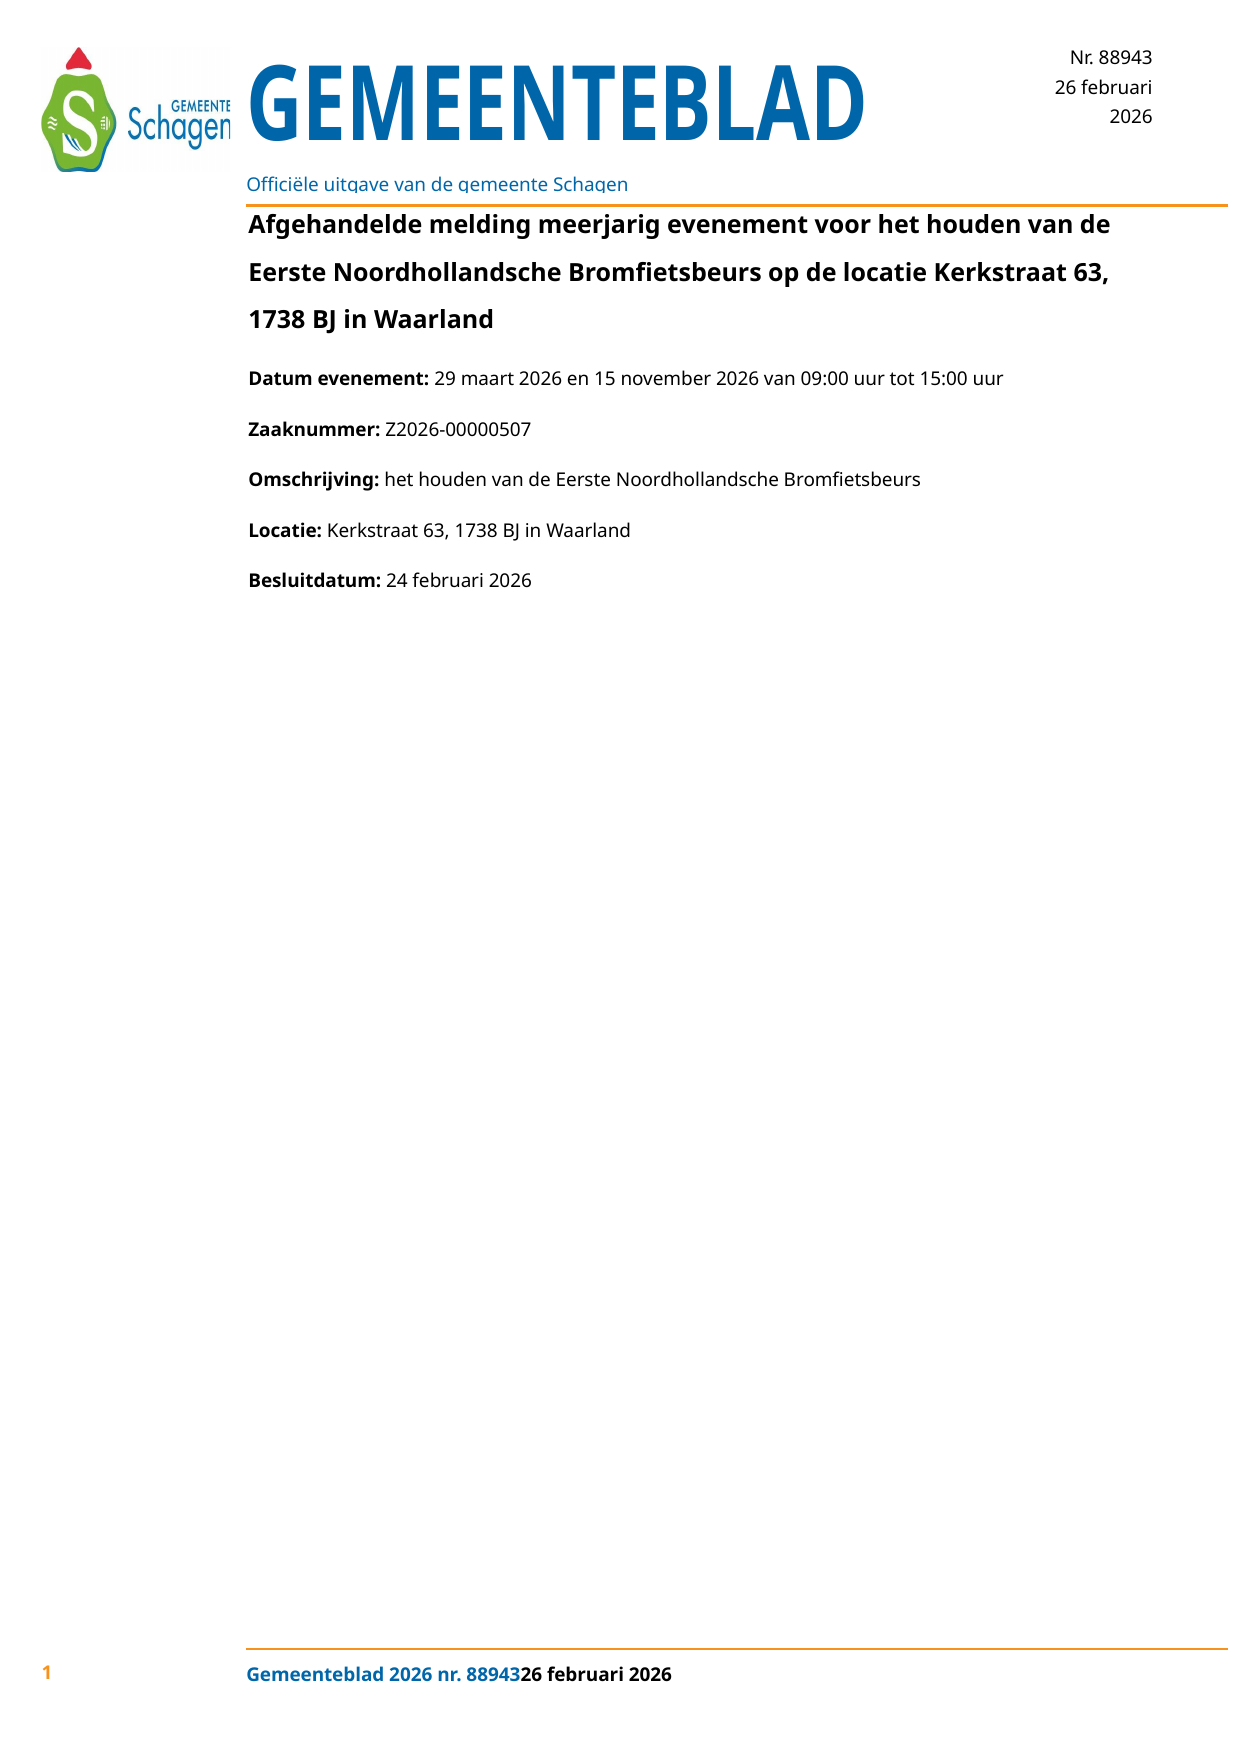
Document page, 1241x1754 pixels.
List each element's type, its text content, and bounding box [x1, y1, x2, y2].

text Besluitdatum: 24 februari 2026 [248, 567, 1152, 593]
text Locatie: Kerkstraat 63, 1738 BJ in Waarland [248, 517, 1152, 542]
picture [41, 47, 231, 172]
text Afgehandelde melding meerjarig evenement voor het houden van de Eerste Noordhollandsche Bromfietsbeurs op de locatie Kerkstraat 63, 1738 BJ in Waarland [248, 207, 1152, 336]
text Zaaknummer: Z2026-00000507 [248, 416, 1152, 442]
text Datum evenement: 29 maart 2026 en 15 november 2026 van 09:00 uur tot 15:00 uur [248, 366, 1152, 391]
text Omschrijving: het houden van de Eerste Noordhollandsche Bromfietsbeurs [248, 466, 1152, 492]
